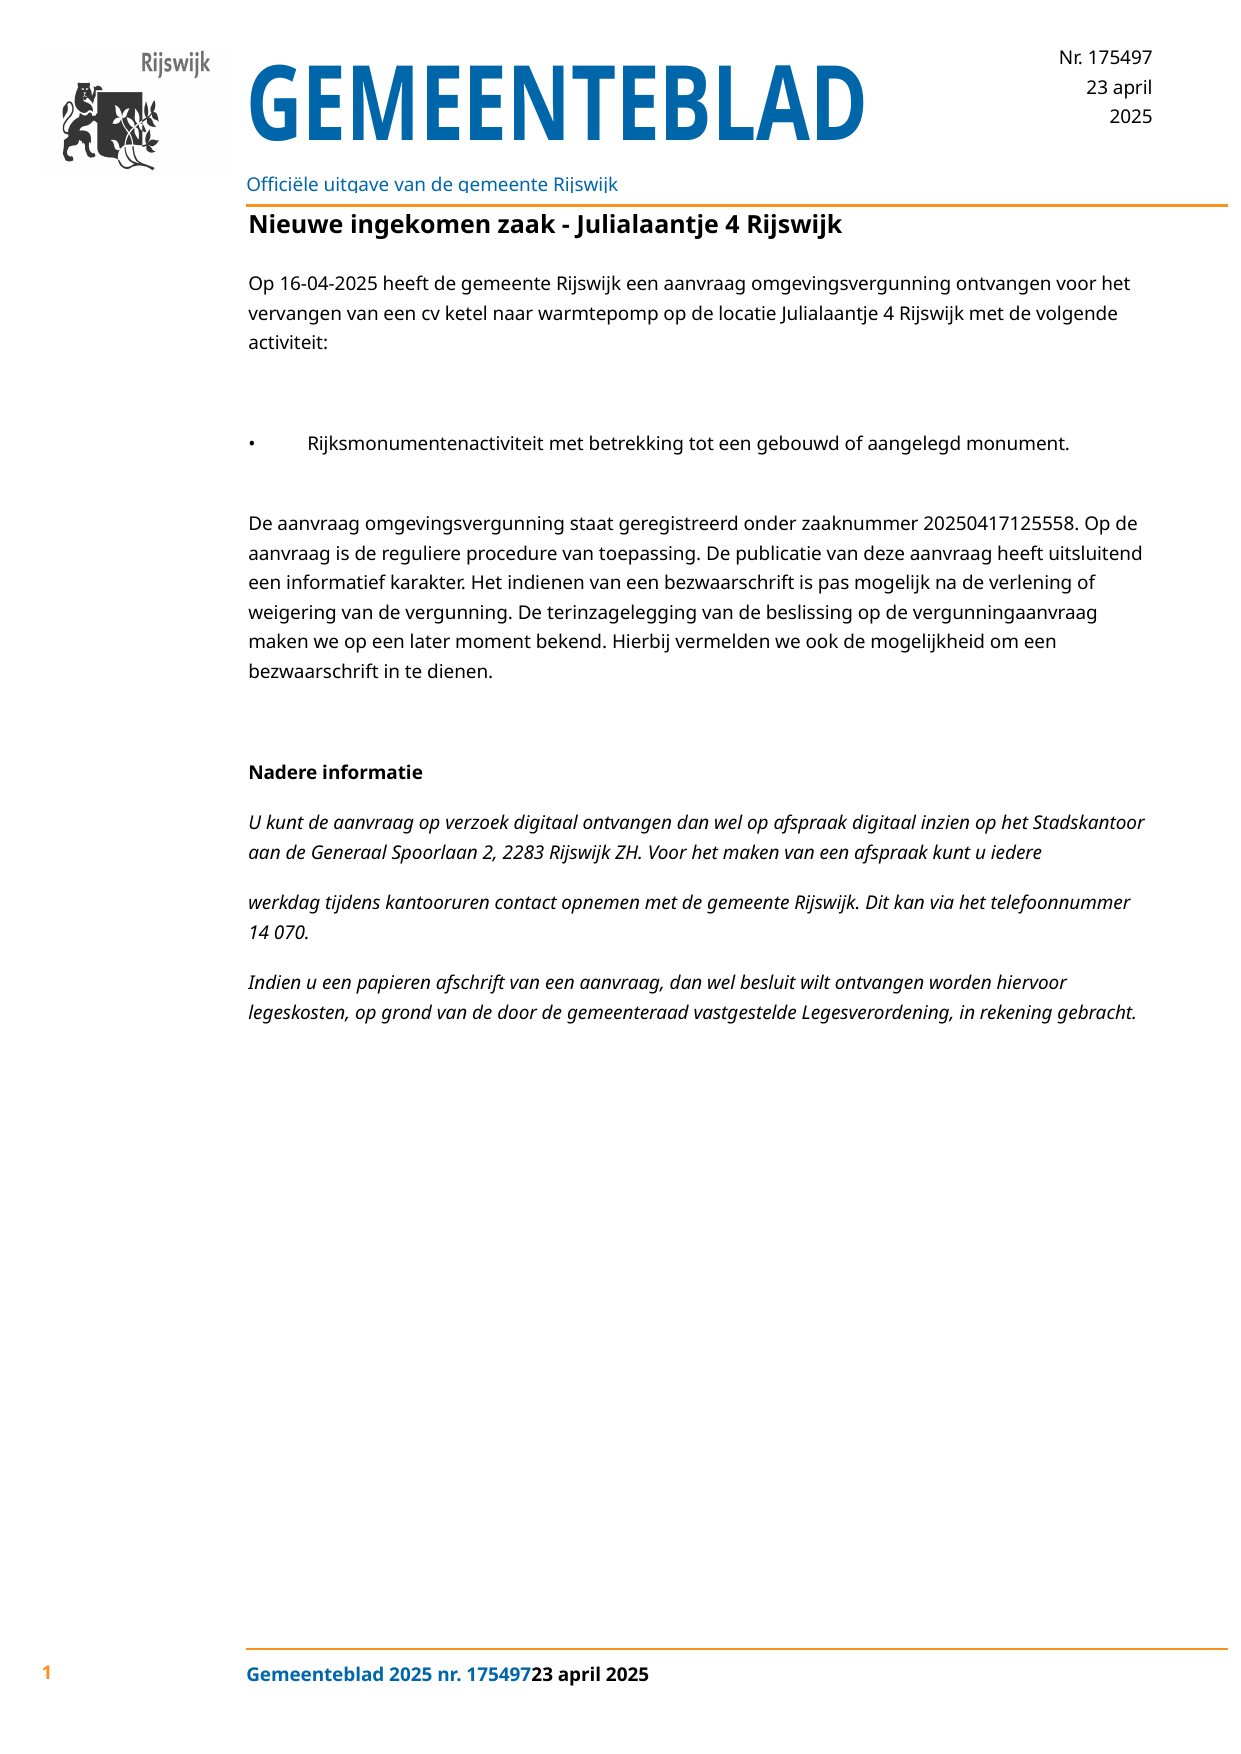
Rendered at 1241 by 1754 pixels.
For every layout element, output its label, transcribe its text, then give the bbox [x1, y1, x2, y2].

picture [41, 47, 231, 172]
text Op 16-04-2025 heeft de gemeente Rijswijk een aanvraag omgevingsvergunning ontvangen voor het vervangen van een cv ketel naar warmtepomp op de locatie Julialaantje 4 Rijswijk met de volgende activiteit: [248, 270, 1152, 355]
text werkdag tijdens kantooruren contact opnemen met de gemeente Rijswijk. Dit kan via het telefoonnummer 14 070. [248, 889, 1152, 945]
text De aanvraag omgevingsvergunning staat geregistreerd onder zaaknummer 20250417125558. Op de aanvraag is de reguliere procedure van toepassing. De publicatie van deze aanvraag heeft uitsluitend een informatief karakter. Het indienen van een bezwaarschrift is pas mogelijk na de verlening of weigering van de vergunning. De terinzagelegging van de beslissing op de vergunningaanvraag maken we op een later moment bekend. Hierbij vermelden we ook de mogelijkheid om een bezwaarschrift in te dienen. [248, 510, 1152, 684]
text Indien u een papieren afschrift van een aanvraag, dan wel besluit wilt ontvangen worden hiervoor legeskosten, op grond van de door de gemeenteraad vastgestelde Legesverordening, in rekening gebracht. [248, 969, 1152, 1025]
text Nadere informatie [248, 759, 1152, 785]
text U kunt de aanvraag op verzoek digitaal ontvangen dan wel op afspraak digitaal inzien op het Stadskantoor aan de Generaal Spoorlaan 2, 2283 Rijswijk ZH. Voor het maken van een afspraak kunt u iedere [248, 809, 1152, 865]
text Nieuwe ingekomen zaak - Julialaantje 4 Rijswijk [248, 207, 1152, 241]
list Rijksmonumentenactiviteit met betrekking tot een gebouwd of aangelegd monument. [248, 430, 1152, 456]
